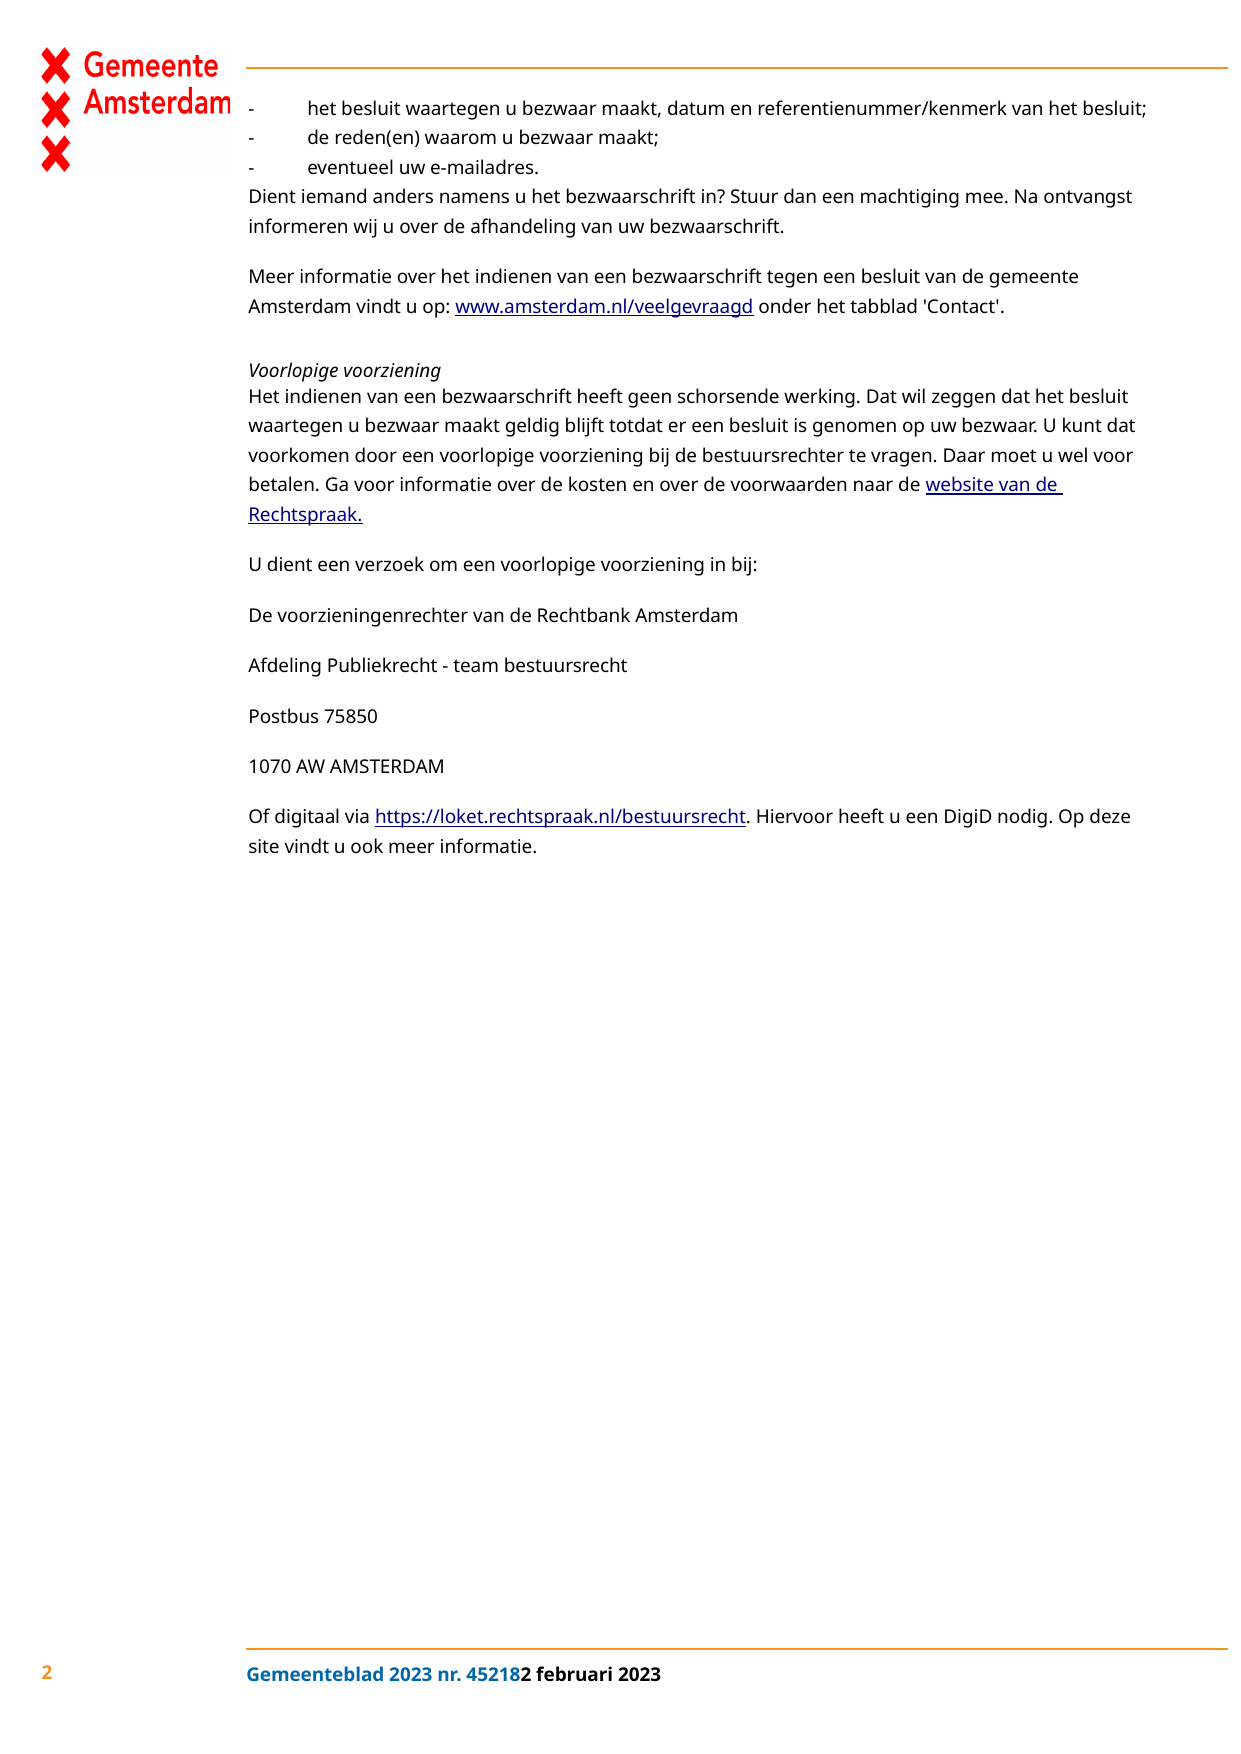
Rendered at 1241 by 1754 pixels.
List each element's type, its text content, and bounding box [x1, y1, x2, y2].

text Meer informatie over het indienen van een bezwaarschrift tegen een besluit van de gemeente Amsterdam vindt u op: www.amsterdam.nl/veelgevraagd onder het tabblad 'Contact'. [248, 263, 1152, 319]
text Voorlopige voorziening [248, 357, 1152, 383]
list eventueel uw e-mailadres. [248, 154, 1152, 180]
list het besluit waartegen u bezwaar maakt, datum en referentienummer/kenmerk van het besluit; [248, 95, 1152, 121]
text Postbus 75850 [248, 703, 1152, 728]
text Afdeling Publiekrecht - team bestuursrecht [248, 652, 1152, 678]
picture [41, 47, 231, 172]
text U dient een verzoek om een voorlopige voorziening in bij: [248, 552, 1152, 577]
list de reden(en) waarom u bezwaar maakt; [248, 124, 1152, 150]
text Of digitaal via https://loket.rechtspraak.nl/bestuursrecht. Hiervoor heeft u een DigiD nodig. Op deze site vindt u ook meer informatie. [248, 804, 1152, 859]
text De voorzieningenrechter van de Rechtbank Amsterdam [248, 602, 1152, 628]
text Dient iemand anders namens u het bezwaarschrift in? Stuur dan een machtiging mee. Na ontvangst informeren wij u over de afhandeling van uw bezwaarschrift. [248, 183, 1152, 239]
text Het indienen van een bezwaarschrift heeft geen schorsende werking. Dat wil zeggen dat het besluit waartegen u bezwaar maakt geldig blijft totdat er een besluit is genomen op uw bezwaar. U kunt dat voorkomen door een voorlopige voorziening bij de bestuursrechter te vragen. Daar moet u wel voor betalen. Ga voor informatie over de kosten en over de voorwaarden naar de website van de Rechtspraak. [248, 383, 1152, 527]
text 1070 AW AMSTERDAM [248, 753, 1152, 779]
